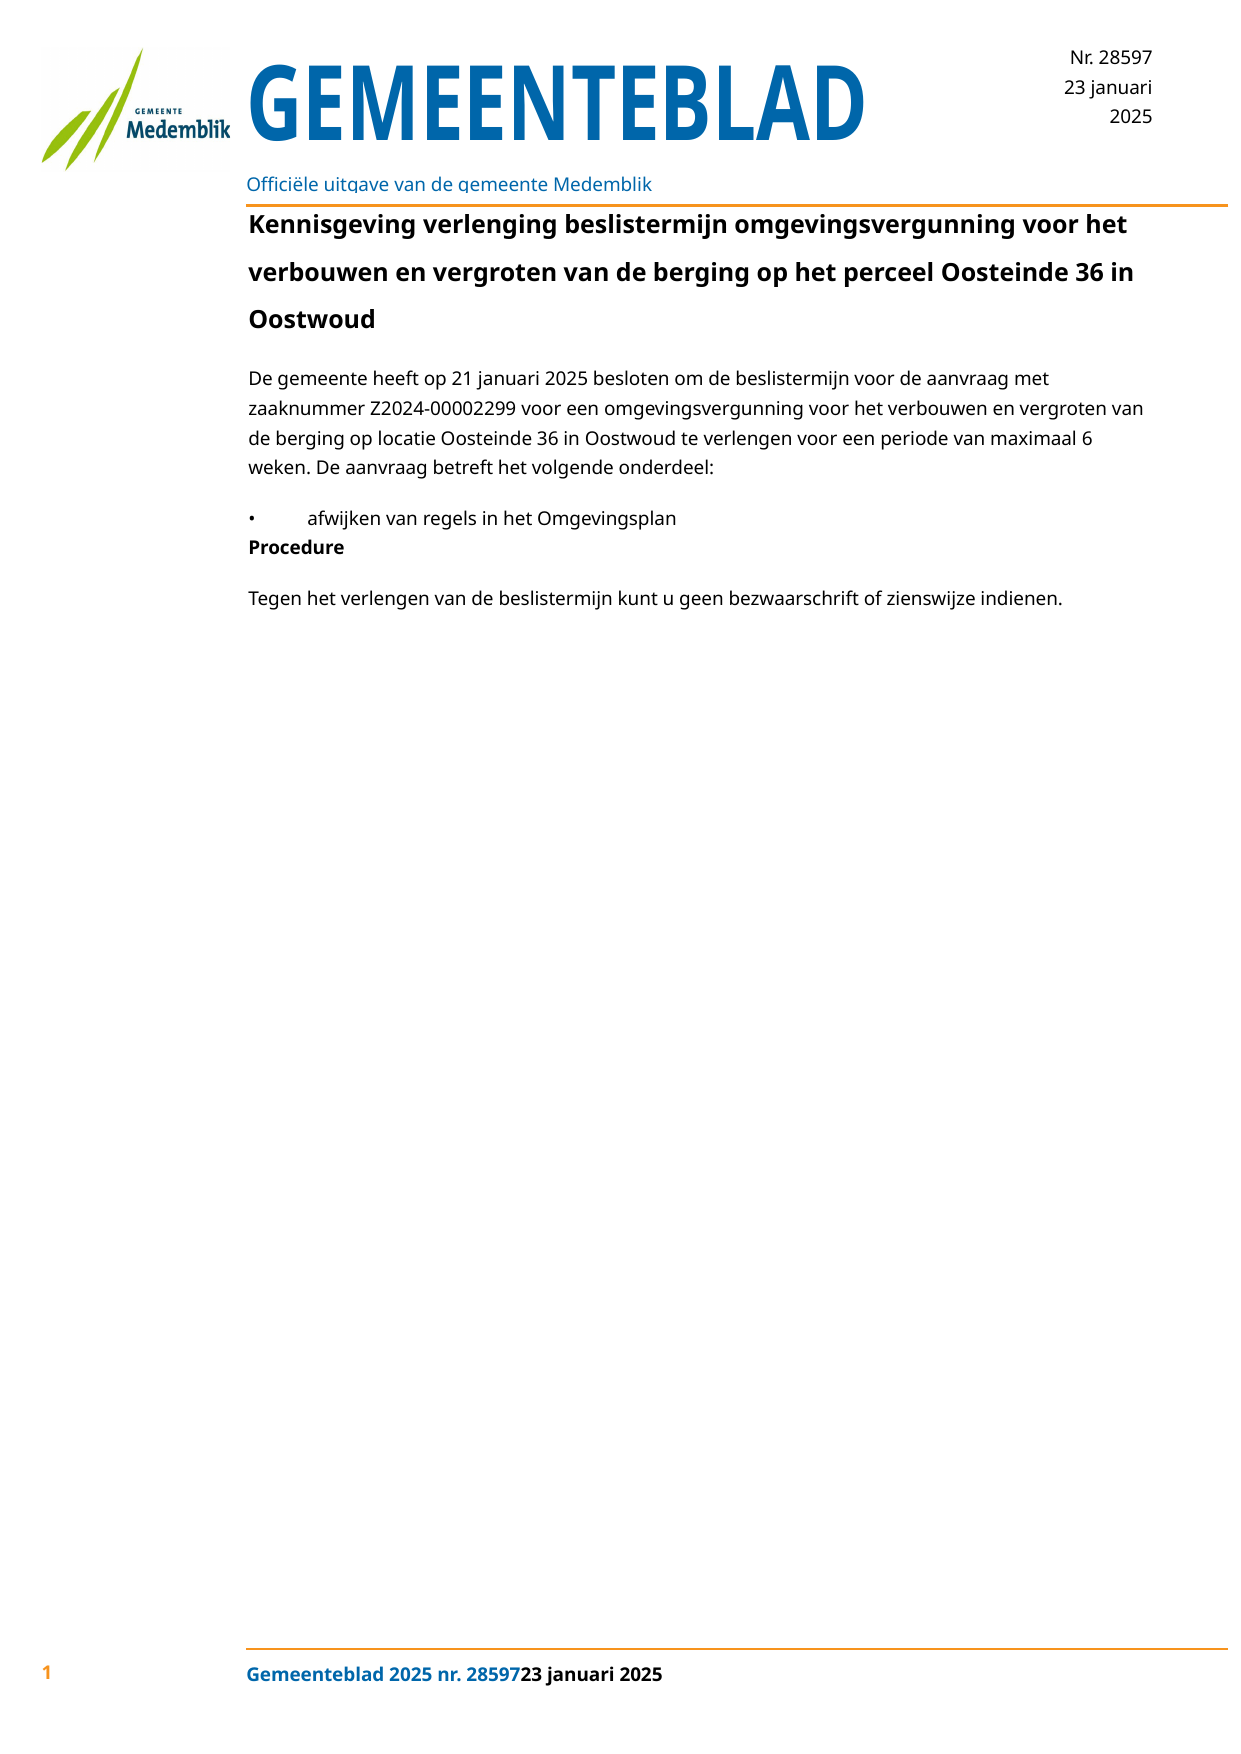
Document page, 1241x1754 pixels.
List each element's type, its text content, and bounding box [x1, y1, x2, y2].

text Procedure [248, 534, 1152, 560]
picture [41, 47, 231, 172]
text Tegen het verlengen van de beslistermijn kunt u geen bezwaarschrift of zienswijze indienen. [248, 585, 1152, 610]
list afwijken van regels in het Omgevingsplan [248, 505, 1152, 530]
text De gemeente heeft op 21 januari 2025 besloten om de beslistermijn voor de aanvraag met zaaknummer Z2024-00002299 voor een omgevingsvergunning voor het verbouwen en vergroten van de berging op locatie Oosteinde 36 in Oostwoud te verlengen voor een periode van maximaal 6 weken. De aanvraag betreft het volgende onderdeel: [248, 366, 1152, 480]
text Kennisgeving verlenging beslistermijn omgevingsvergunning voor het verbouwen en vergroten van de berging op het perceel Oosteinde 36 in Oostwoud [248, 207, 1152, 336]
